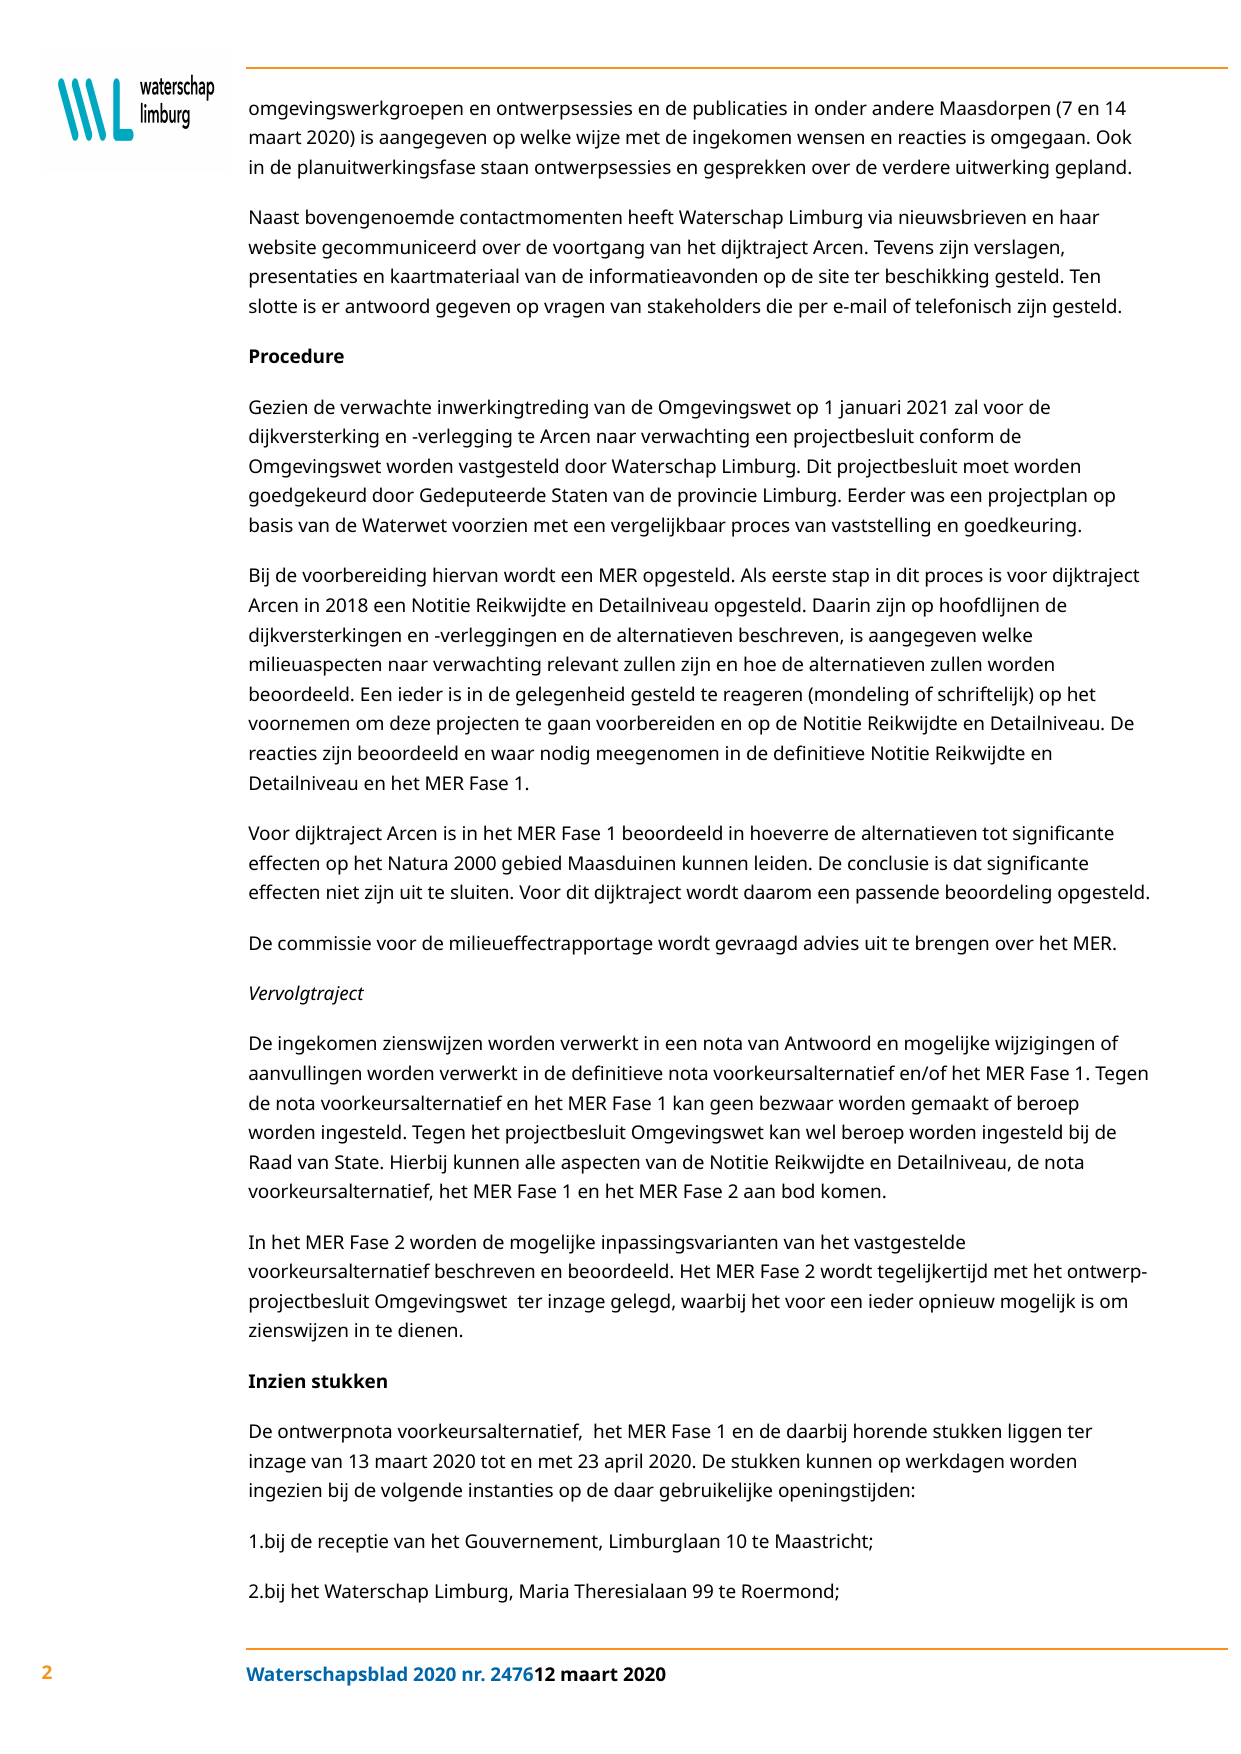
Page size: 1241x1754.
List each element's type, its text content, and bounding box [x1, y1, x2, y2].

picture [41, 47, 231, 172]
text Procedure [248, 343, 1152, 369]
text Bij de voorbereiding hiervan wordt een MER opgesteld. Als eerste stap in dit proces is voor dijktraject Arcen in 2018 een Notitie Reikwijdte en Detailniveau opgesteld. Daarin zijn op hoofdlijnen de dijkversterkingen en -verleggingen en de alternatieven beschreven, is aangegeven welke milieuaspecten naar verwachting relevant zullen zijn en hoe de alternatieven zullen worden beoordeeld. Een ieder is in de gelegenheid gesteld te reageren (mondeling of schriftelijk) op het voornemen om deze projecten te gaan voorbereiden en op de Notitie Reikwijdte en Detailniveau. De reacties zijn beoordeeld en waar nodig meegenomen in de definitieve Notitie Reikwijdte en Detailniveau en het MER Fase 1. [248, 563, 1152, 796]
text Inzien stukken [248, 1368, 1152, 1394]
text omgevingswerkgroepen en ontwerpsessies en de publicaties in onder andere Maasdorpen (7 en 14 maart 2020) is aangegeven op welke wijze met de ingekomen wensen en reacties is omgegaan. Ook in de planuitwerkingsfase staan ontwerpsessies en gesprekken over de verdere uitwerking gepland. [248, 95, 1152, 180]
text Naast bovengenoemde contactmomenten heeft Waterschap Limburg via nieuwsbrieven en haar website gecommuniceerd over de voortgang van het dijktraject Arcen. Tevens zijn verslagen, presentaties en kaartmateriaal van de informatieavonden op de site ter beschikking gesteld. Ten slotte is er antwoord gegeven op vragen van stakeholders die per e-mail of telefonisch zijn gesteld. [248, 204, 1152, 319]
text 1.bij de receptie van het Gouvernement, Limburglaan 10 te Maastricht; [248, 1528, 1152, 1554]
text De commissie voor de milieueffectrapportage wordt gevraagd advies uit te brengen over het MER. [248, 930, 1152, 956]
text In het MER Fase 2 worden de mogelijke inpassingsvarianten van het vastgestelde voorkeursalternatief beschreven en beoordeeld. Het MER Fase 2 wordt tegelijkertijd met het ontwerp-projectbesluit Omgevingswet ter inzage gelegd, waarbij het voor een ieder opnieuw mogelijk is om zienswijzen in te dienen. [248, 1229, 1152, 1343]
text Vervolgtraject [248, 980, 1152, 1006]
text Voor dijktraject Arcen is in het MER Fase 1 beoordeeld in hoeverre de alternatieven tot significante effecten op het Natura 2000 gebied Maasduinen kunnen leiden. De conclusie is dat significante effecten niet zijn uit te sluiten. Voor dit dijktraject wordt daarom een passende beoordeling opgesteld. [248, 820, 1152, 905]
text De ontwerpnota voorkeursalternatief, het MER Fase 1 en de daarbij horende stukken liggen ter inzage van 13 maart 2020 tot en met 23 april 2020. De stukken kunnen op werkdagen worden ingezien bij de volgende instanties op de daar gebruikelijke openingstijden: [248, 1418, 1152, 1503]
text 2.bij het Waterschap Limburg, Maria Theresialaan 99 te Roermond; [248, 1578, 1152, 1604]
text De ingekomen zienswijzen worden verwerkt in een nota van Antwoord en mogelijke wijzigingen of aanvullingen worden verwerkt in de definitieve nota voorkeursalternatief en/of het MER Fase 1. Tegen de nota voorkeursalternatief en het MER Fase 1 kan geen bezwaar worden gemaakt of beroep worden ingesteld. Tegen het projectbesluit Omgevingswet kan wel beroep worden ingesteld bij de Raad van State. Hierbij kunnen alle aspecten van de Notitie Reikwijdte en Detailniveau, de nota voorkeursalternatief, het MER Fase 1 en het MER Fase 2 aan bod komen. [248, 1031, 1152, 1204]
text Gezien de verwachte inwerkingtreding van de Omgevingswet op 1 januari 2021 zal voor de dijkversterking en -verlegging te Arcen naar verwachting een projectbesluit conform de Omgevingswet worden vastgesteld door Waterschap Limburg. Dit projectbesluit moet worden goedgekeurd door Gedeputeerde Staten van de provincie Limburg. Eerder was een projectplan op basis van de Waterwet voorzien met een vergelijkbaar proces van vaststelling en goedkeuring. [248, 394, 1152, 538]
